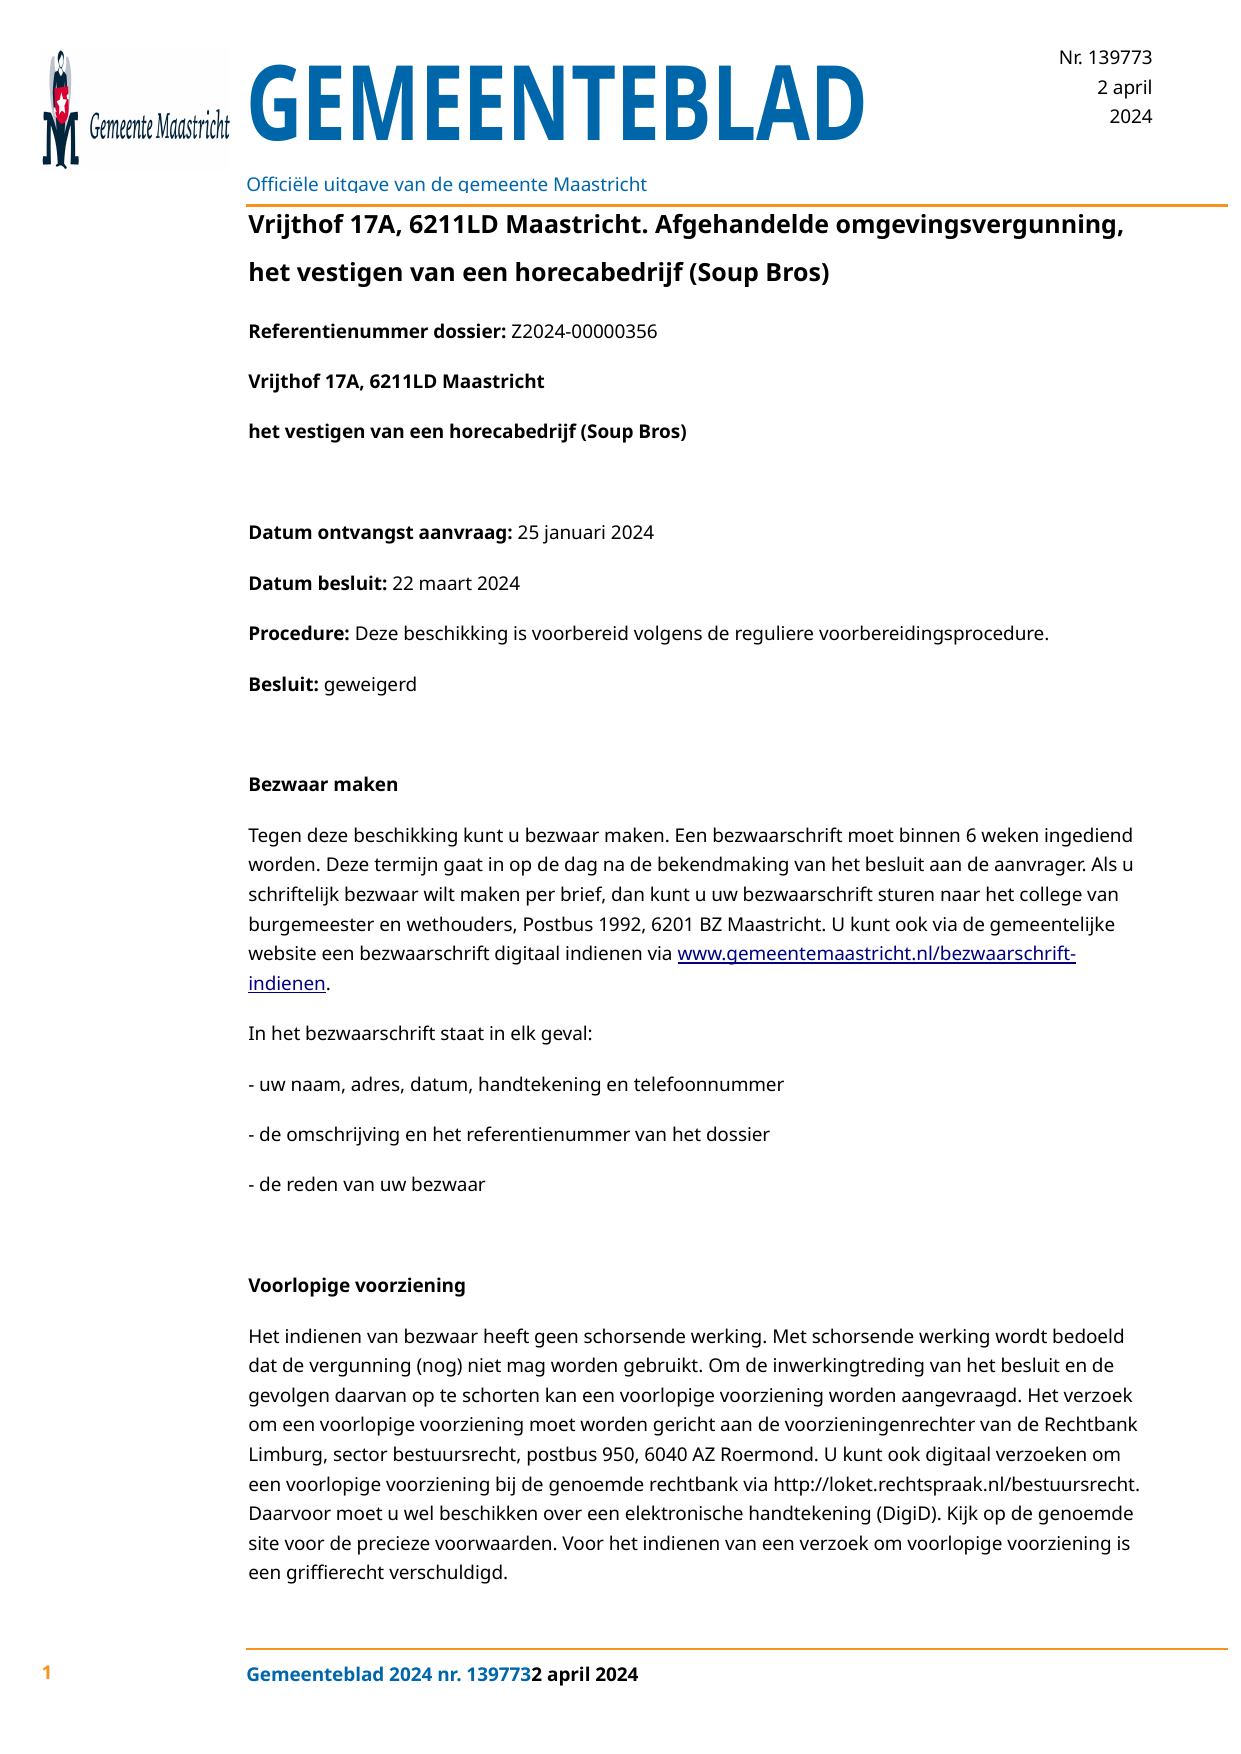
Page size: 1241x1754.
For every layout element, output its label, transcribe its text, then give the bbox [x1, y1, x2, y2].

text - de omschrijving en het referentienummer van het dossier [248, 1121, 1152, 1147]
text Datum besluit: 22 maart 2024 [248, 570, 1152, 596]
text Procedure: Deze beschikking is voorbereid volgens de reguliere voorbereidingsprocedure. [248, 620, 1152, 646]
text Bezwaar maken [248, 772, 1152, 797]
text Het indienen van bezwaar heeft geen schorsende werking. Met schorsende werking wordt bedoeld dat de vergunning (nog) niet mag worden gebruikt. Om de inwerkingtreding van het besluit en de gevolgen daarvan op te schorten kan een voorlopige voorziening worden aangevraagd. Het verzoek om een voorlopige voorziening moet worden gericht aan de voorzieningenrechter van de Rechtbank Limburg, sector bestuursrecht, postbus 950, 6040 AZ Roermond. U kunt ook digitaal verzoeken om een voorlopige voorziening bij de genoemde rechtbank via http://loket.rechtspraak.nl/bestuursrecht. Daarvoor moet u wel beschikken over een elektronische handtekening (DigiD). Kijk op de genoemde site voor de precieze voorwaarden. Voor het indienen van een verzoek om voorlopige voorziening is een griffierecht verschuldigd. [248, 1323, 1152, 1585]
picture [41, 47, 231, 172]
text het vestigen van een horecabedrijf (Soup Bros) [248, 419, 1152, 444]
text In het bezwaarschrift staat in elk geval: [248, 1020, 1152, 1046]
text - de reden van uw bezwaar [248, 1172, 1152, 1197]
text Referentienummer dossier: Z2024-00000356 [248, 318, 1152, 344]
text - uw naam, adres, datum, handtekening en telefoonnummer [248, 1071, 1152, 1097]
text Voorlopige voorziening [248, 1272, 1152, 1298]
text Besluit: geweigerd [248, 671, 1152, 697]
text Vrijthof 17A, 6211LD Maastricht. Afgehandelde omgevingsvergunning, het vestigen van een horecabedrijf (Soup Bros) [248, 207, 1152, 288]
text Vrijthof 17A, 6211LD Maastricht [248, 368, 1152, 394]
text Tegen deze beschikking kunt u bezwaar maken. Een bezwaarschrift moet binnen 6 weken ingediend worden. Deze termijn gaat in op de dag na de bekendmaking van het besluit aan de aanvrager. Als u schriftelijk bezwaar wilt maken per brief, dan kunt u uw bezwaarschrift sturen naar het college van burgemeester en wethouders, Postbus 1992, 6201 BZ Maastricht. U kunt ook via de gemeentelijke website een bezwaarschrift digitaal indienen via www.gemeentemaastricht.nl/bezwaarschrift-indienen. [248, 822, 1152, 996]
text Datum ontvangst aanvraag: 25 januari 2024 [248, 519, 1152, 545]
